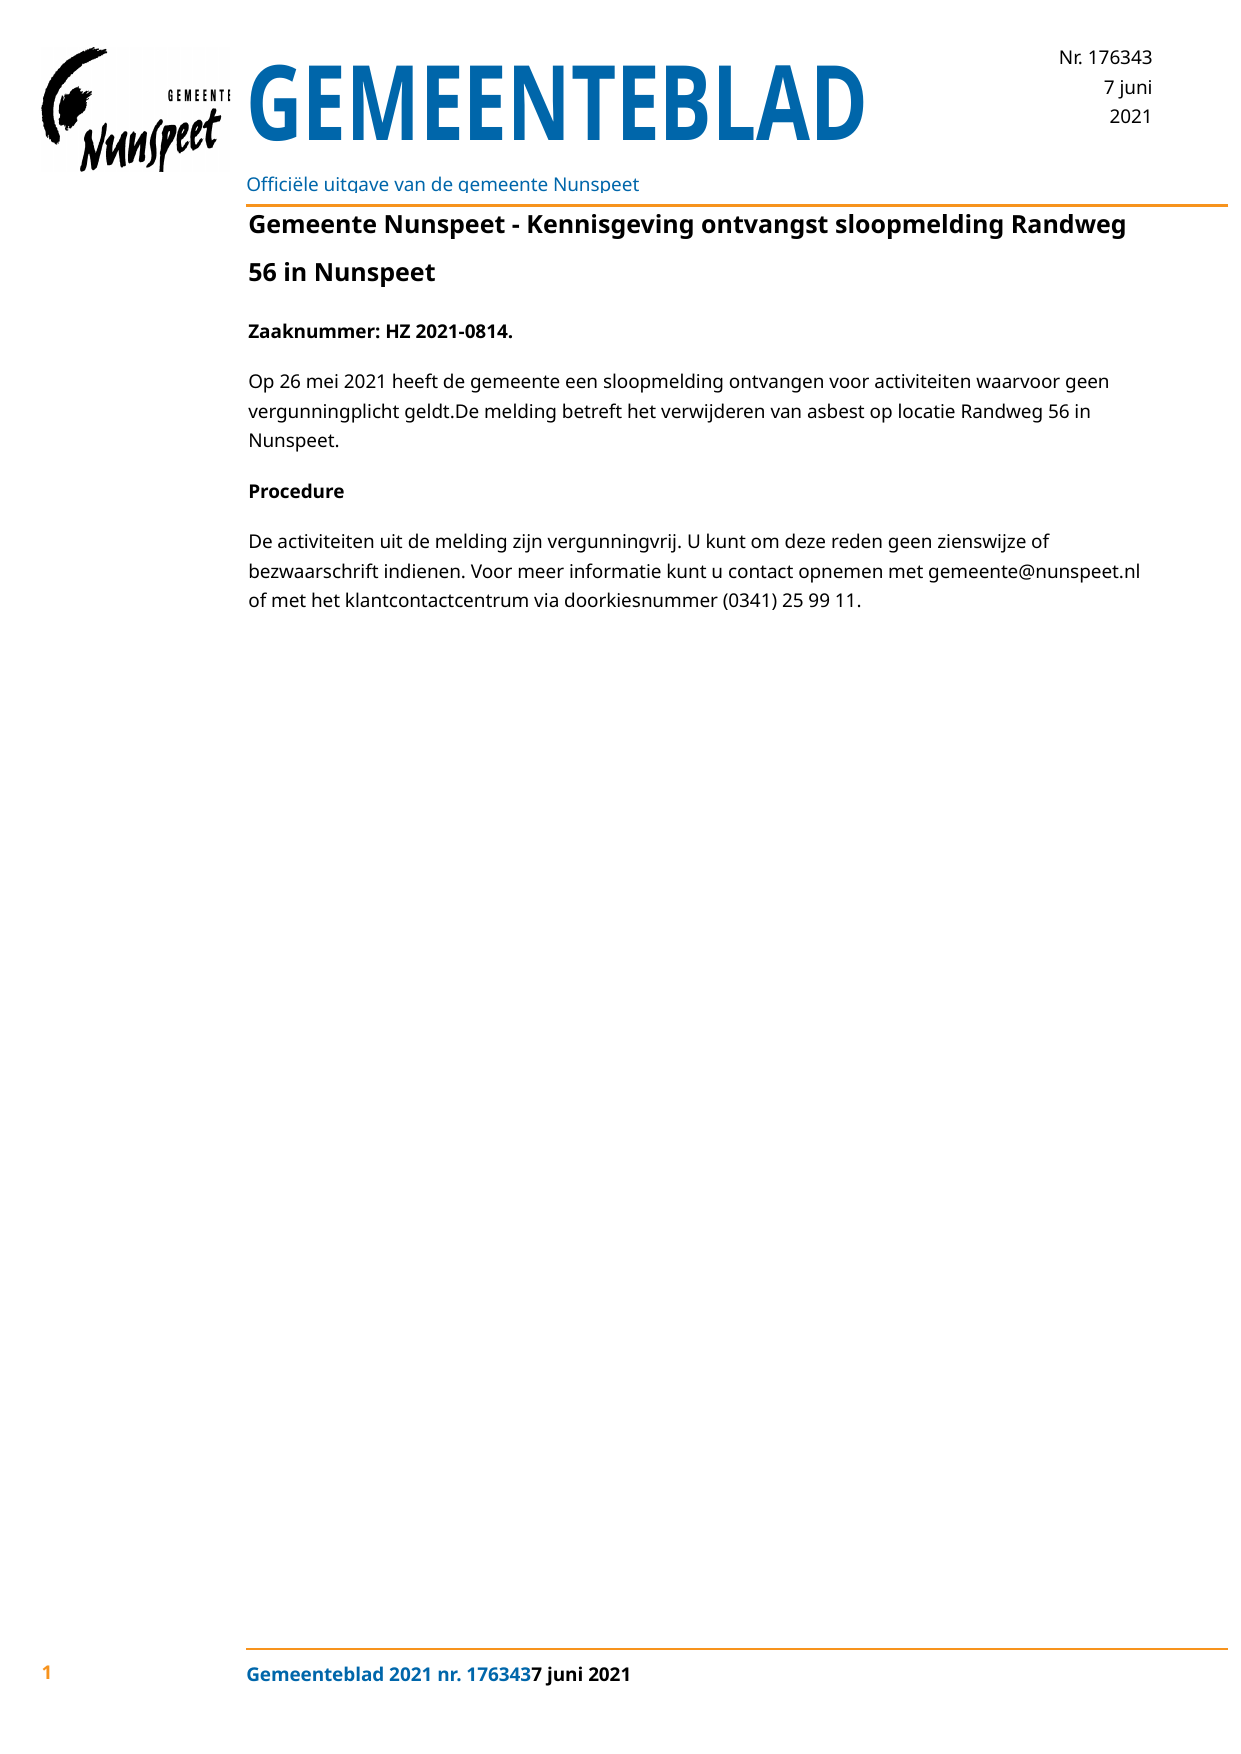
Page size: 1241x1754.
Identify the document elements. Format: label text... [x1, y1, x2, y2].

text Procedure [248, 478, 1152, 504]
text De activiteiten uit de melding zijn vergunningvrij. U kunt om deze reden geen zienswijze of bezwaarschrift indienen. Voor meer informatie kunt u contact opnemen met gemeente@nunspeet.nl of met het klantcontactcentrum via doorkiesnummer (0341) 25 99 11. [248, 528, 1152, 613]
text Gemeente Nunspeet - Kennisgeving ontvangst sloopmelding Randweg 56 in Nunspeet [248, 207, 1152, 288]
picture [41, 47, 231, 172]
text Zaaknummer: HZ 2021-0814. [248, 318, 1152, 344]
text Op 26 mei 2021 heeft de gemeente een sloopmelding ontvangen voor activiteiten waarvoor geen vergunningplicht geldt.De melding betreft het verwijderen van asbest op locatie Randweg 56 in Nunspeet. [248, 368, 1152, 453]
